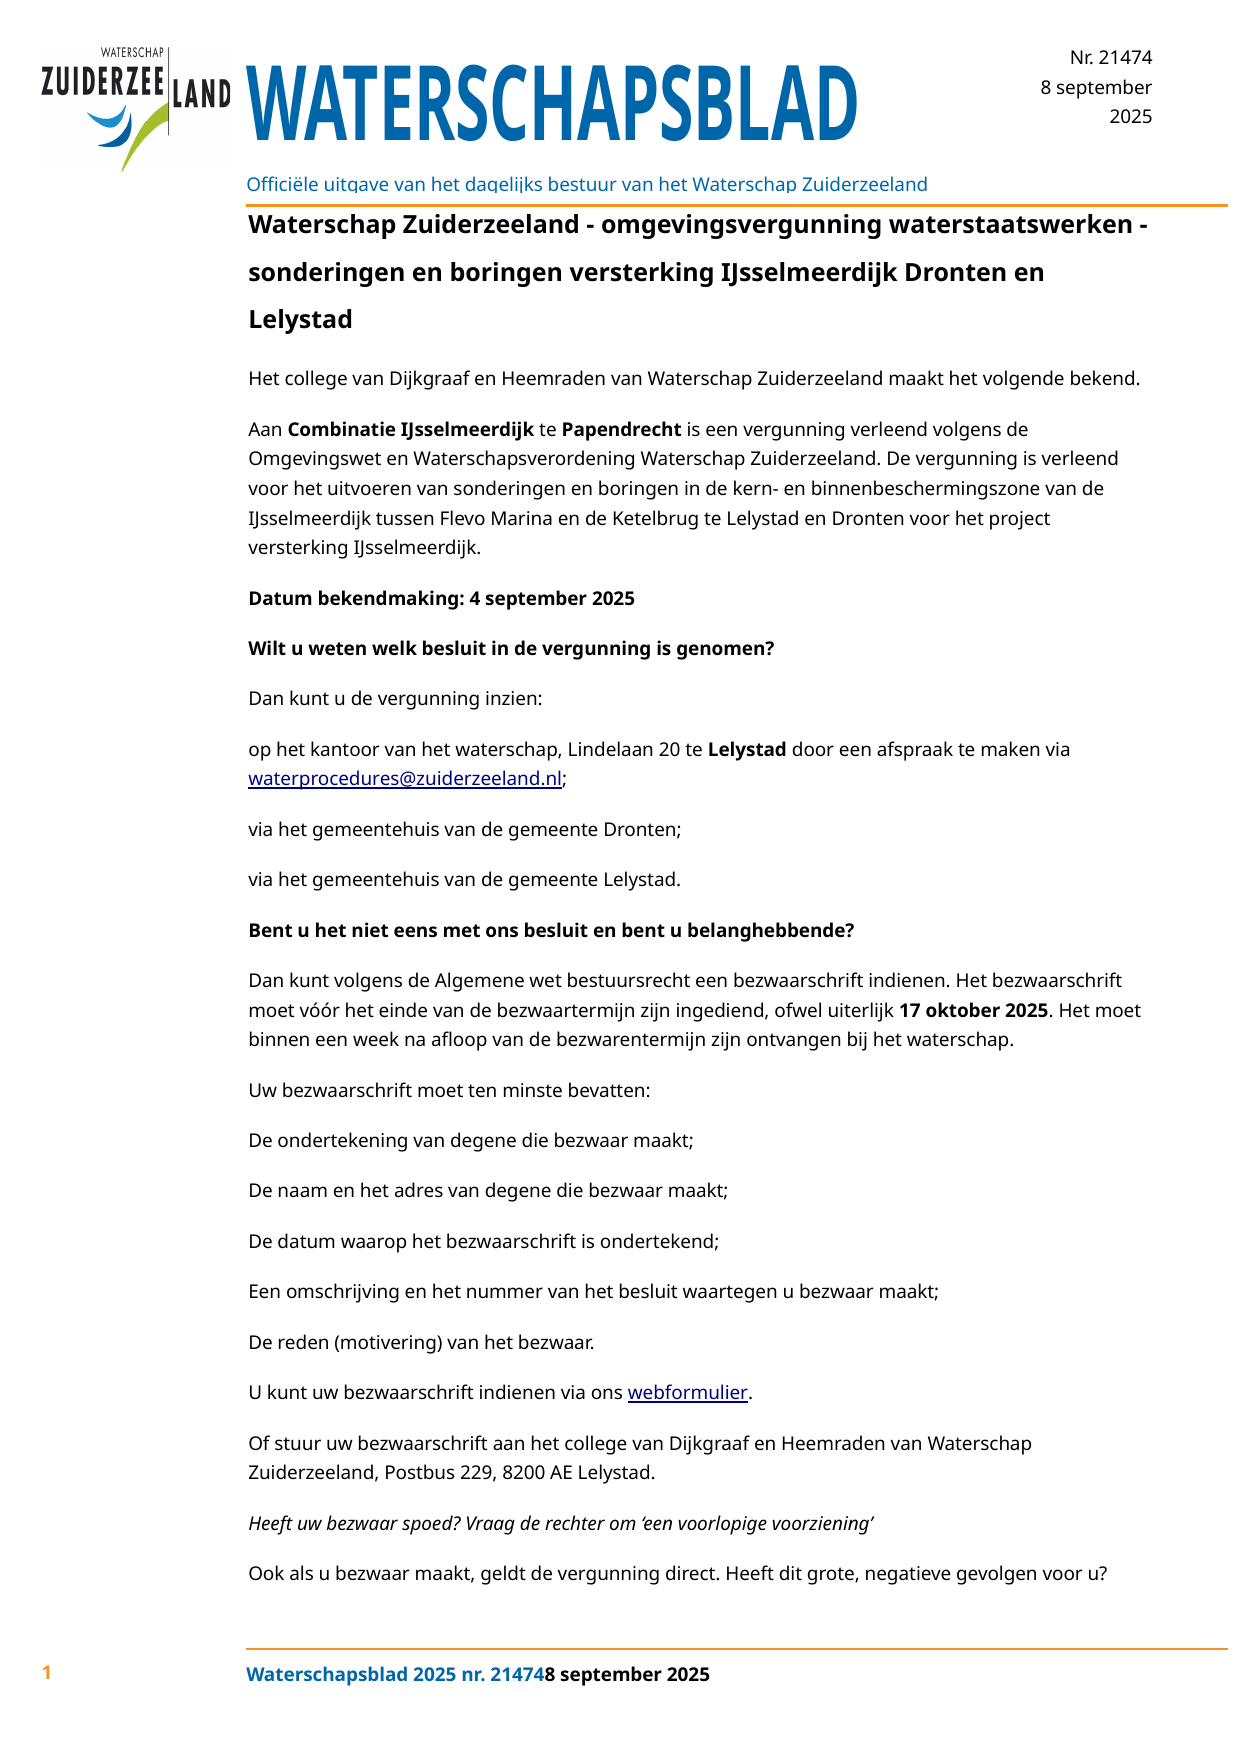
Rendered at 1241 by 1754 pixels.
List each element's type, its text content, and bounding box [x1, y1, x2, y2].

text via het gemeentehuis van de gemeente Dronten; [248, 816, 1152, 842]
text Een omschrijving en het nummer van het besluit waartegen u bezwaar maakt; [248, 1278, 1152, 1304]
text Of stuur uw bezwaarschrift aan het college van Dijkgraaf en Heemraden van Waterschap Zuiderzeeland, Postbus 229, 8200 AE Lelystad. [248, 1430, 1152, 1485]
text Dan kunt volgens de Algemene wet bestuursrecht een bezwaarschrift indienen. Het bezwaarschrift moet vóór het einde van de bezwaartermijn zijn ingediend, ofwel uiterlijk 17 oktober 2025. Het moet binnen een week na afloop van de bezwarentermijn zijn ontvangen bij het waterschap. [248, 967, 1152, 1052]
text U kunt uw bezwaarschrift indienen via ons webformulier. [248, 1379, 1152, 1405]
text Aan Combinatie IJsselmeerdijk te Papendrecht is een vergunning verleend volgens de Omgevingswet en Waterschapsverordening Waterschap Zuiderzeeland. De vergunning is verleend voor het uitvoeren van sonderingen en boringen in de kern- en binnenbeschermingszone van de IJsselmeerdijk tussen Flevo Marina en de Ketelbrug te Lelystad en Dronten voor het project versterking IJsselmeerdijk. [248, 416, 1152, 560]
text Waterschap Zuiderzeeland - omgevingsvergunning waterstaatswerken - sonderingen en boringen versterking IJsselmeerdijk Dronten en Lelystad [248, 207, 1152, 336]
text op het kantoor van het waterschap, Lindelaan 20 te Lelystad door een afspraak te maken via waterprocedures@zuiderzeeland.nl; [248, 736, 1152, 791]
picture [41, 47, 231, 172]
text Ook als u bezwaar maakt, geldt de vergunning direct. Heeft dit grote, negatieve gevolgen voor u? [248, 1560, 1152, 1586]
text De reden (motivering) van het bezwaar. [248, 1329, 1152, 1354]
text Datum bekendmaking: 4 september 2025 [248, 585, 1152, 610]
text De datum waarop het bezwaarschrift is ondertekend; [248, 1228, 1152, 1254]
text De naam en het adres van degene die bezwaar maakt; [248, 1178, 1152, 1203]
text Het college van Dijkgraaf en Heemraden van Waterschap Zuiderzeeland maakt het volgende bekend. [248, 366, 1152, 391]
text Uw bezwaarschrift moet ten minste bevatten: [248, 1077, 1152, 1102]
text Heeft uw bezwaar spoed? Vraag de rechter om ‘een voorlopige voorziening’ [248, 1510, 1152, 1535]
text via het gemeentehuis van de gemeente Lelystad. [248, 866, 1152, 892]
text Wilt u weten welk besluit in de vergunning is genomen? [248, 635, 1152, 661]
text De ondertekening van degene die bezwaar maakt; [248, 1127, 1152, 1153]
text Dan kunt u de vergunning inzien: [248, 686, 1152, 711]
text Bent u het niet eens met ons besluit en bent u belanghebbende? [248, 917, 1152, 942]
